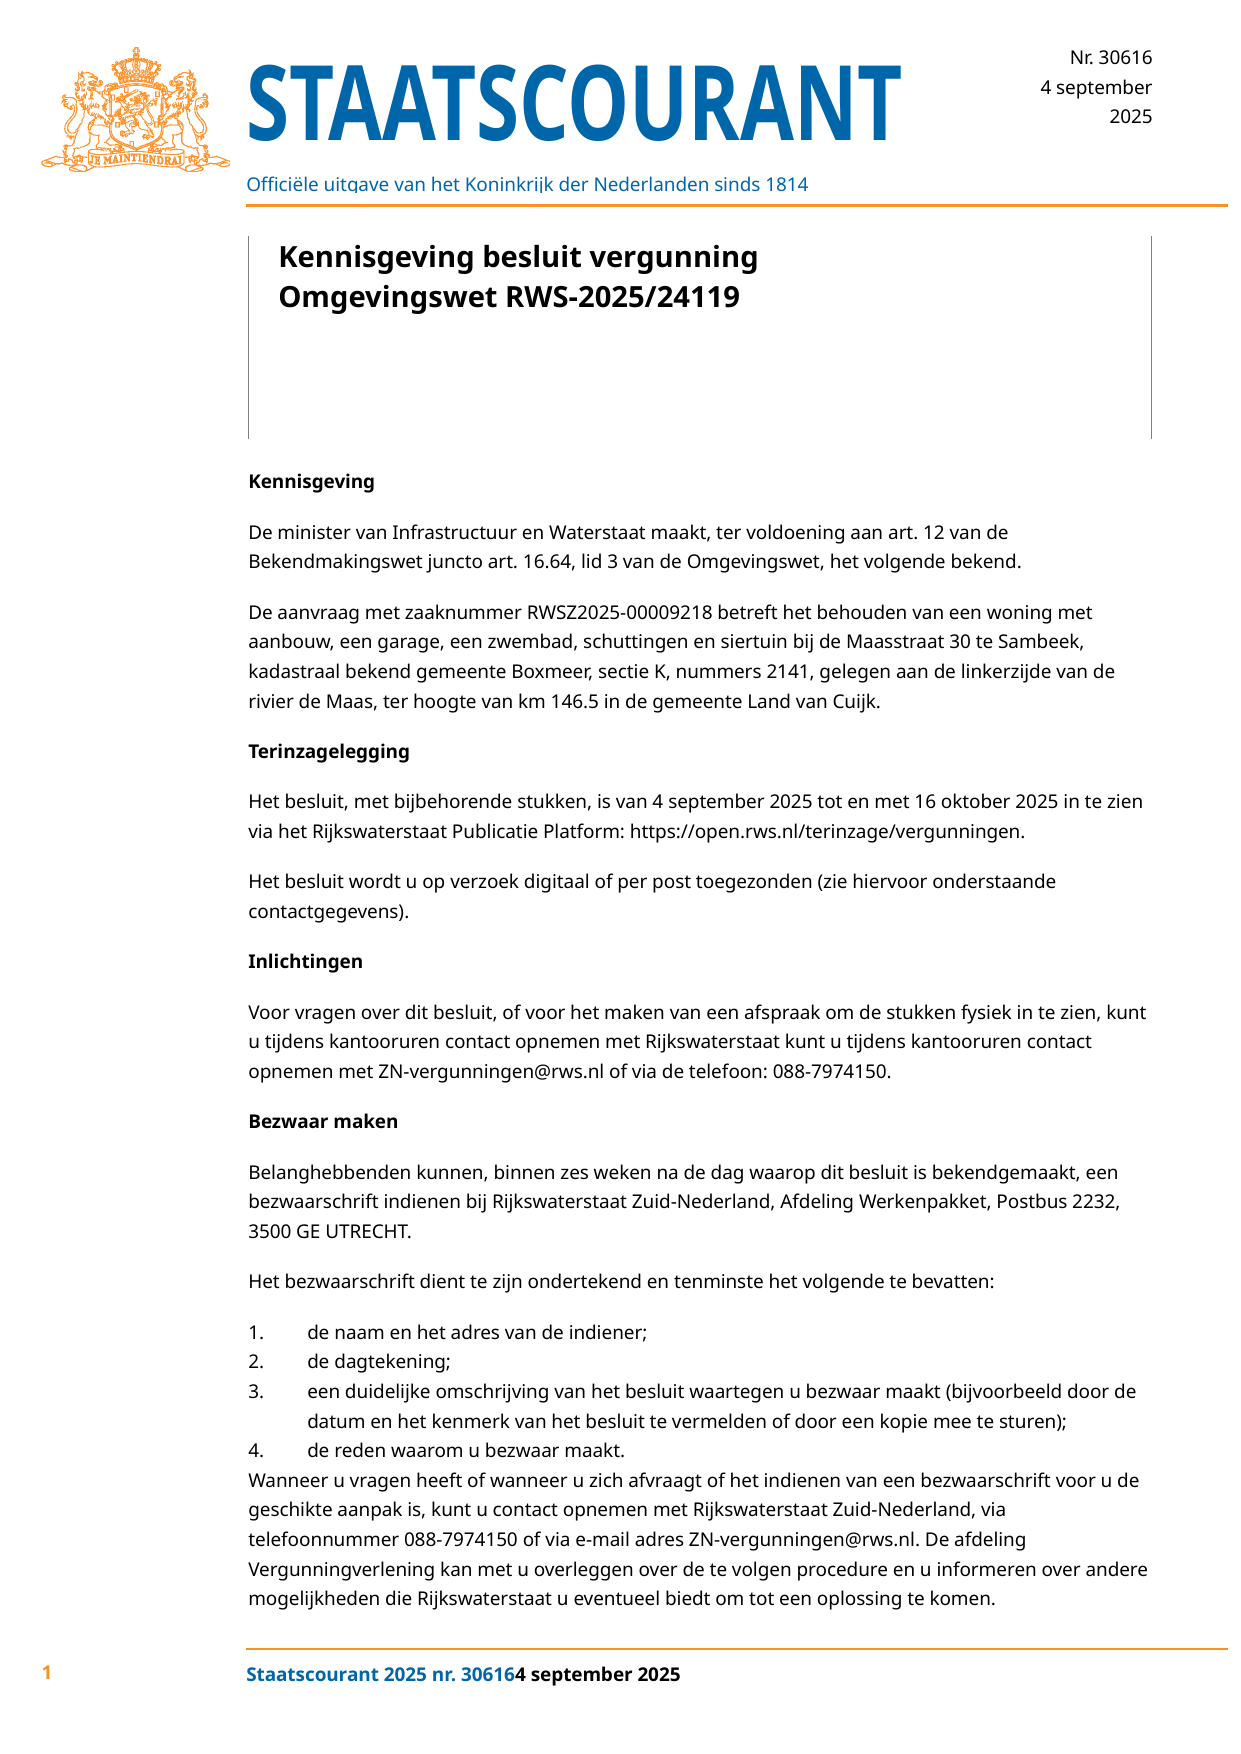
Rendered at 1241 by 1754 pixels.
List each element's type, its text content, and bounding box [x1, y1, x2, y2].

table_header [850, 414, 1151, 439]
text Wanneer u vragen heeft of wanneer u zich afvraagt of het indienen van een bezwaarschrift voor u de geschikte aanpak is, kunt u contact opnemen met Rijkswaterstaat Zuid-Nederland, via telefoonnummer 088-7974150 of via e-mail adres ZN-vergunningen@rws.nl. De afdeling Vergunningverlening kan met u overleggen over de te volgen procedure en u informeren over andere mogelijkheden die Rijkswaterstaat u eventueel biedt om tot een oplossing te komen. [248, 1467, 1152, 1611]
list een duidelijke omschrijving van het besluit waartegen u bezwaar maakt (bijvoorbeeld door de datum en het kenmerk van het besluit te vermelden of door een kopie mee te sturen); [248, 1378, 1152, 1433]
list de dagtekening; [248, 1349, 1152, 1374]
table_header [1090, 236, 1151, 413]
picture [912, 236, 1090, 414]
text Terinzagelegging [248, 738, 1152, 764]
text Inlichtingen [248, 949, 1152, 974]
text Voor vragen over dit besluit, of voor het maken van een afspraak om de stukken fysiek in te zien, kunt u tijdens kantooruren contact opnemen met Rijkswaterstaat kunt u tijdens kantooruren contact opnemen met ZN-vergunningen@rws.nl of via de telefoon: 088-7974150. [248, 999, 1152, 1084]
text Belanghebbenden kunnen, binnen zes weken na de dag waarop dit besluit is bekendgemaakt, een bezwaarschrift indienen bij Rijkswaterstaat Zuid-Nederland, Afdeling Werkenpakket, Postbus 2232, 3500 GE UTRECHT. [248, 1159, 1152, 1244]
text Het besluit, met bijbehorende stukken, is van 4 september 2025 tot en met 16 oktober 2025 in te zien via het Rijkswaterstaat Publicatie Platform: https://open.rws.nl/terinzage/vergunningen. [248, 789, 1152, 844]
table_header [850, 236, 912, 413]
text Bezwaar maken [248, 1109, 1152, 1134]
picture [41, 47, 231, 172]
text De aanvraag met zaaknummer RWSZ2025-00009218 betreft het behouden van een woning met aanbouw, een garage, een zwembad, schuttingen en siertuin bij de Maasstraat 30 te Sambeek, kadastraal bekend gemeente Boxmeer, sectie K, nummers 2141, gelegen aan de linkerzijde van de rivier de Maas, ter hoogte van km 146.5 in de gemeente Land van Cuijk. [248, 599, 1152, 713]
list de reden waarom u bezwaar maakt. [248, 1437, 1152, 1463]
text Kennisgeving [248, 469, 1152, 494]
text Het bezwaarschrift dient te zijn ondertekend en tenminste het volgende te bevatten: [248, 1269, 1152, 1294]
text Het besluit wordt u op verzoek digitaal of per post toegezonden (zie hiervoor onderstaande contactgegevens). [248, 869, 1152, 924]
text De minister van Infrastructuur en Waterstaat maakt, ter voldoening aan art. 12 van de Bekendmakingswet juncto art. 16.64, lid 3 van de Omgevingswet, het volgende bekend. [248, 519, 1152, 574]
table_header Kennisgeving besluit vergunning Omgevingswet RWS-2025/24119 [249, 236, 850, 439]
list de naam en het adres van de indiener; [248, 1319, 1152, 1345]
